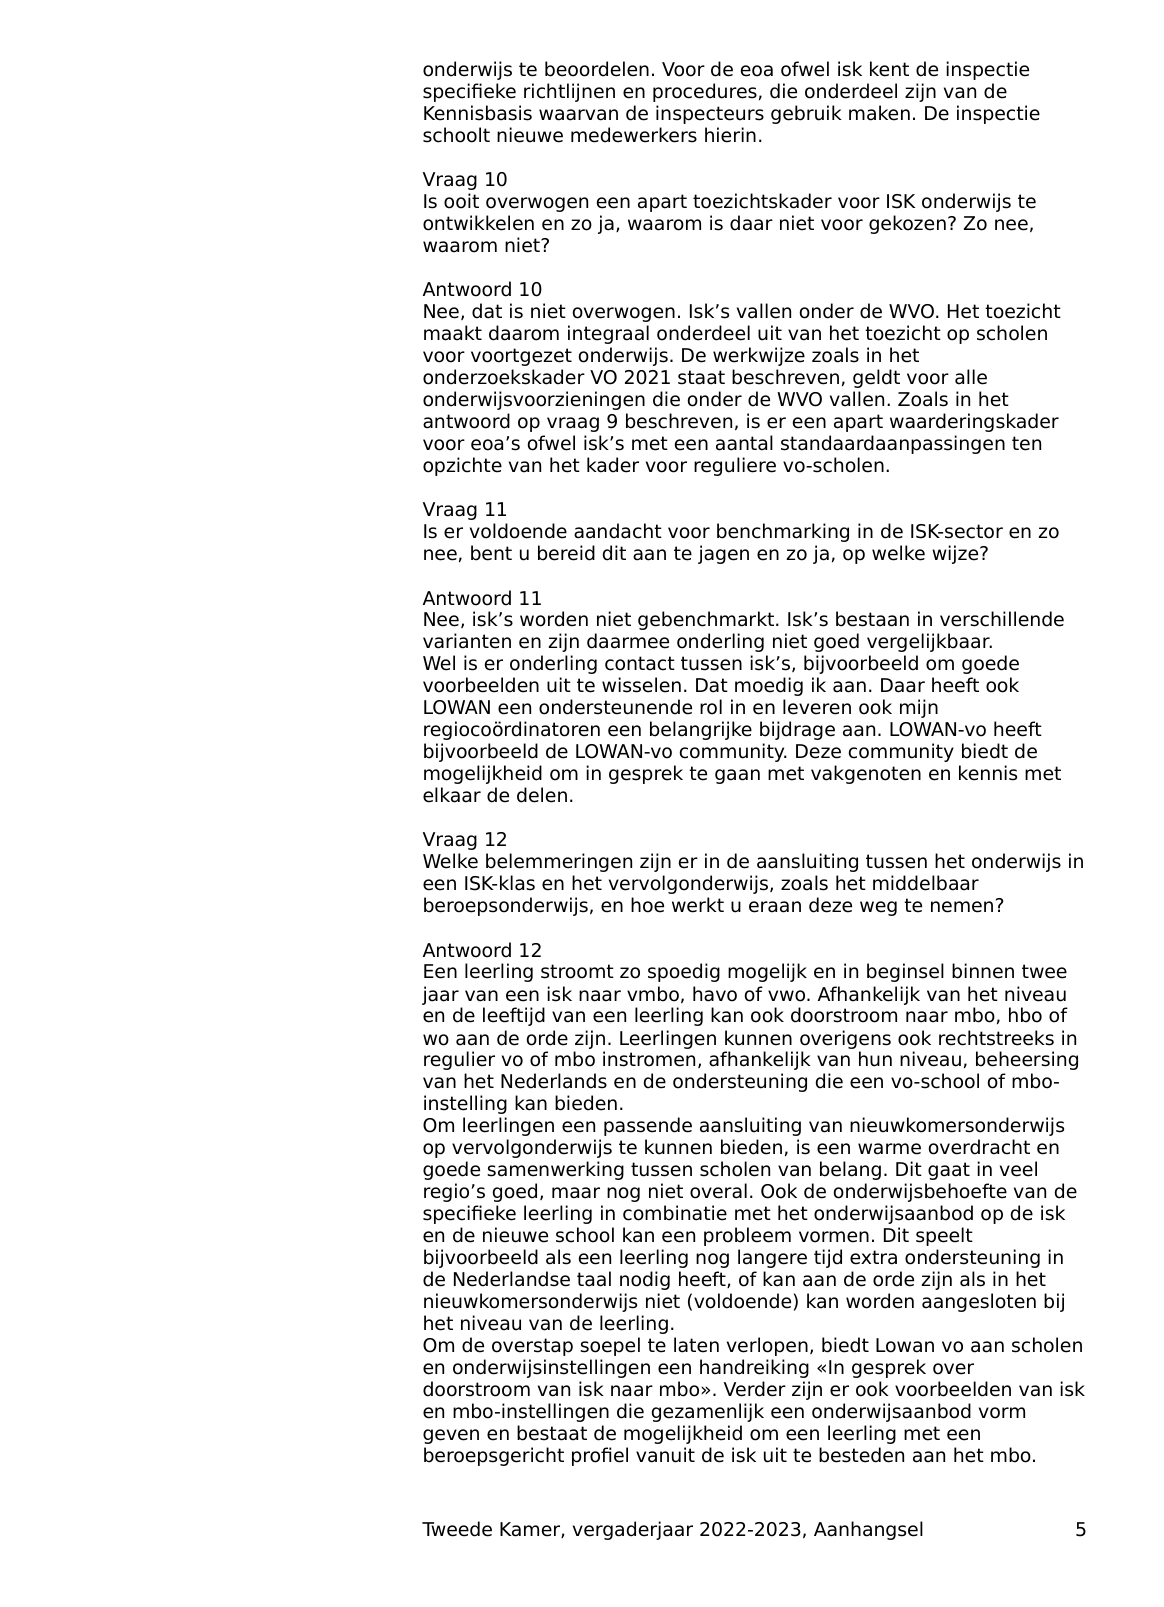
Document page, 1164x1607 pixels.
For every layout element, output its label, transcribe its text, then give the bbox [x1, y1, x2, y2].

text Antwoord 12 [422, 939, 1087, 961]
text Nee, isk’s worden niet gebenchmarkt. Isk’s bestaan in verschillende varianten en zijn daarmee onderling niet goed vergelijkbaar. [422, 609, 1087, 653]
text Welke belemmeringen zijn er in de aansluiting tussen het onderwijs in een ISK-klas en het vervolgonderwijs, zoals het middelbaar beroepsonderwijs, en hoe werkt u eraan deze weg te nemen? [422, 851, 1087, 917]
text Is ooit overwogen een apart toezichtskader voor ISK onderwijs te ontwikkelen en zo ja, waarom is daar niet voor gekozen? Zo nee, waarom niet? [422, 191, 1087, 257]
text Nee, dat is niet overwogen. Isk’s vallen onder de WVO. Het toezicht maakt daarom integraal onderdeel uit van het toezicht op scholen voor voortgezet onderwijs. De werkwijze zoals in het onderzoekskader VO 2021 staat beschreven, geldt voor alle onderwijsvoorzieningen die onder de WVO vallen. Zoals in het antwoord op vraag 9 beschreven, is er een apart waarderingskader voor eoa’s ofwel isk’s met een aantal standaardaanpassingen ten opzichte van het kader voor reguliere vo-scholen. [422, 301, 1087, 477]
text Wel is er onderling contact tussen isk’s, bijvoorbeeld om goede voorbeelden uit te wisselen. Dat moedig ik aan. Daar heeft ook LOWAN een ondersteunende rol in en leveren ook mijn regiocoördinatoren een belangrijke bijdrage aan. LOWAN-vo heeft bijvoorbeeld de LOWAN-vo community. Deze community biedt de mogelijkheid om in gesprek te gaan met vakgenoten en kennis met elkaar de delen. [422, 653, 1087, 807]
text Vraag 11 [422, 499, 1087, 521]
text Om leerlingen een passende aansluiting van nieuwkomersonderwijs op vervolgonderwijs te kunnen bieden, is een warme overdracht en goede samenwerking tussen scholen van belang. Dit gaat in veel regio’s goed, maar nog niet overal. Ook de onderwijsbehoefte van de specifieke leerling in combinatie met het onderwijsaanbod op de isk en de nieuwe school kan een probleem vormen. Dit speelt bijvoorbeeld als een leerling nog langere tijd extra ondersteuning in de Nederlandse taal nodig heeft, of kan aan de orde zijn als in het nieuwkomersonderwijs niet (voldoende) kan worden aangesloten bij het niveau van de leerling. [422, 1115, 1087, 1335]
text Vraag 12 [422, 829, 1087, 851]
text Vraag 10 [422, 169, 1087, 191]
text Antwoord 10 [422, 279, 1087, 301]
text Om de overstap soepel te laten verlopen, biedt Lowan vo aan scholen en onderwijsinstellingen een handreiking «In gesprek over doorstroom van isk naar mbo». Verder zijn er ook voorbeelden van isk en mbo-instellingen die gezamenlijk een onderwijsaanbod vorm geven en bestaat de mogelijkheid om een leerling met een beroepsgericht profiel vanuit de isk uit te besteden aan het mbo. [422, 1335, 1087, 1467]
text onderwijs te beoordelen. Voor de eoa ofwel isk kent de inspectie specifieke richtlijnen en procedures, die onderdeel zijn van de Kennisbasis waarvan de inspecteurs gebruik maken. De inspectie schoolt nieuwe medewerkers hierin. [422, 59, 1087, 147]
text Antwoord 11 [422, 587, 1087, 609]
text Een leerling stroomt zo spoedig mogelijk en in beginsel binnen twee jaar van een isk naar vmbo, havo of vwo. Afhankelijk van het niveau en de leeftijd van een leerling kan ook doorstroom naar mbo, hbo of wo aan de orde zijn. Leerlingen kunnen overigens ook rechtstreeks in regulier vo of mbo instromen, afhankelijk van hun niveau, beheersing van het Nederlands en de ondersteuning die een vo-school of mbo-instelling kan bieden. [422, 961, 1087, 1115]
text Is er voldoende aandacht voor benchmarking in de ISK-sector en zo nee, bent u bereid dit aan te jagen en zo ja, op welke wijze? [422, 521, 1087, 565]
